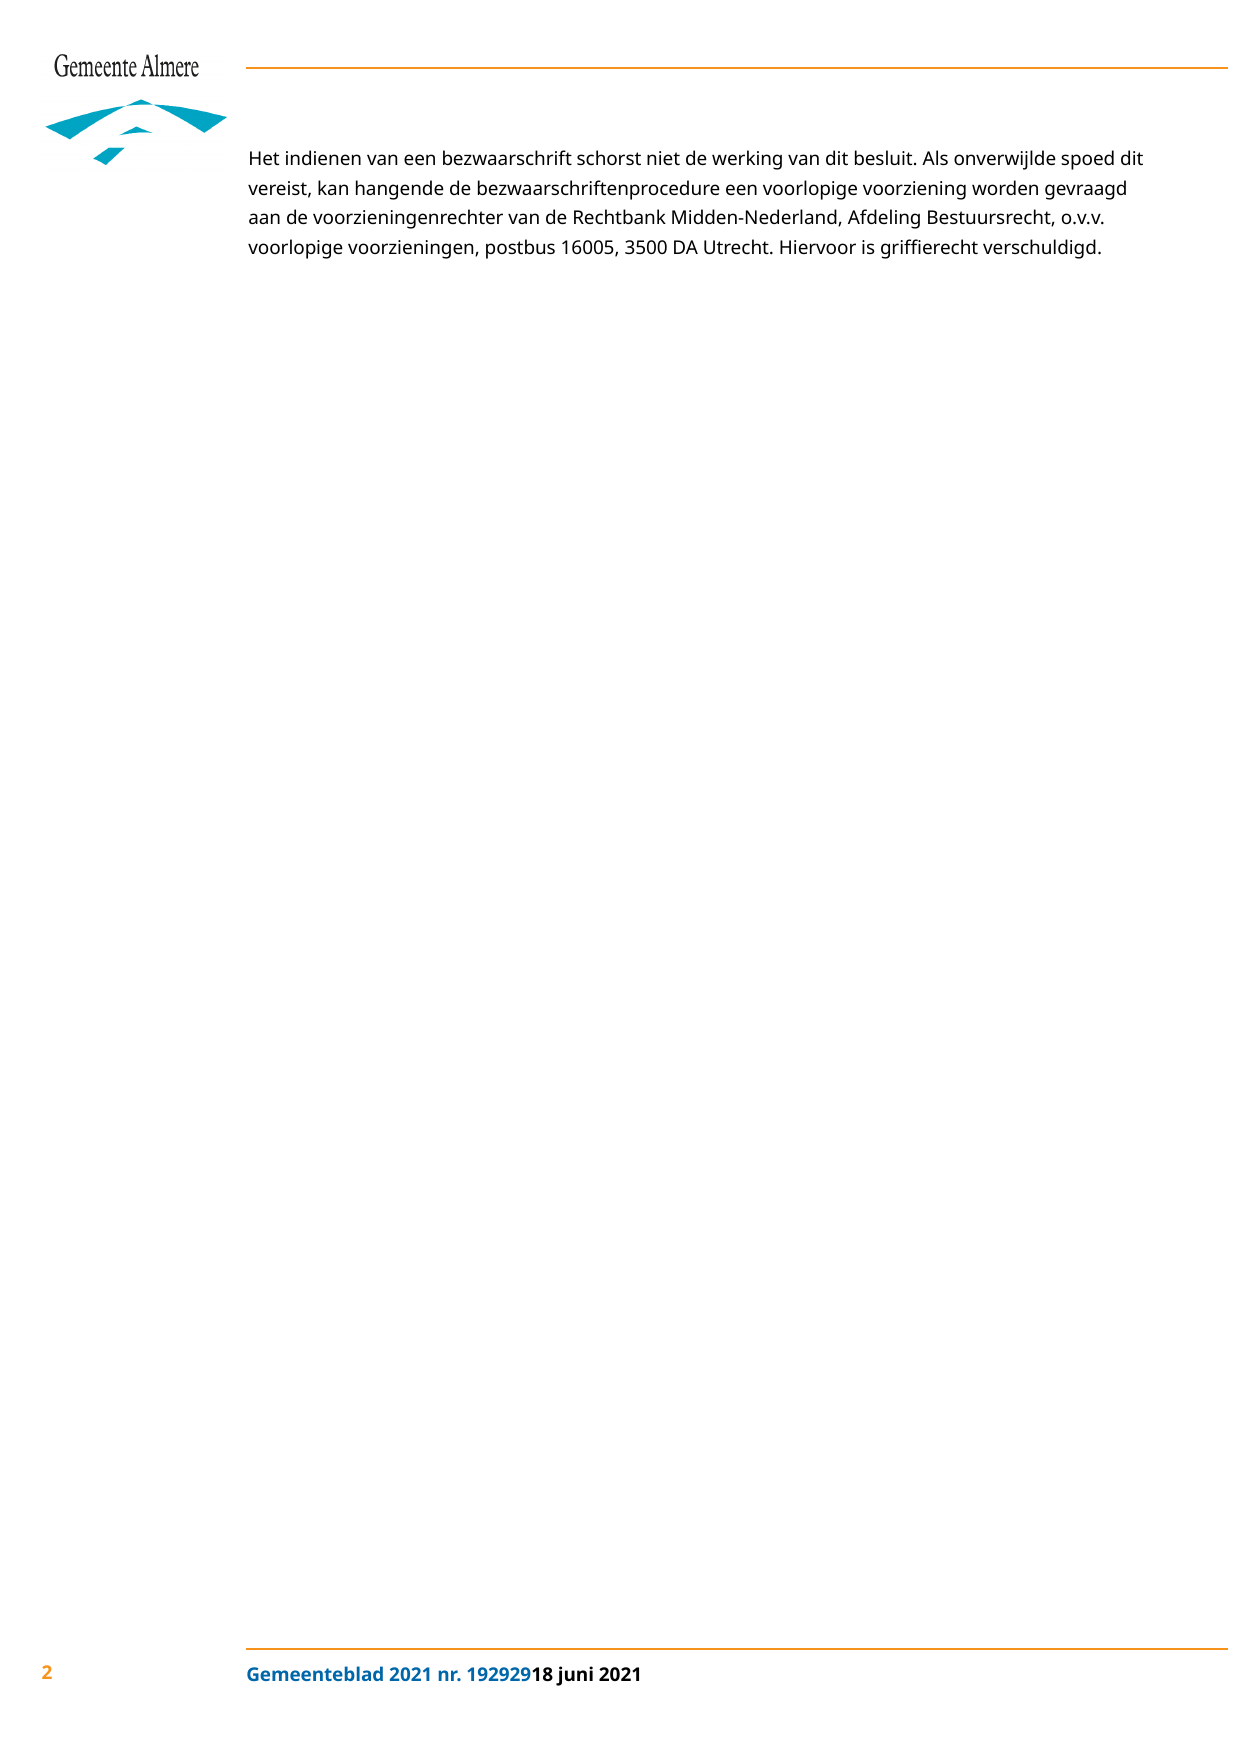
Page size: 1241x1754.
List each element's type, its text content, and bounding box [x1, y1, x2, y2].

text Het indienen van een bezwaarschrift schorst niet de werking van dit besluit. Als onverwijlde spoed dit vereist, kan hangende de bezwaarschriftenprocedure een voorlopige voorziening worden gevraagd aan de voorzieningenrechter van de Rechtbank Midden-Nederland, Afdeling Bestuursrecht, o.v.v. voorlopige voorzieningen, postbus 16005, 3500 DA Utrecht. Hiervoor is griffierecht verschuldigd. [248, 145, 1152, 260]
picture [41, 47, 231, 172]
